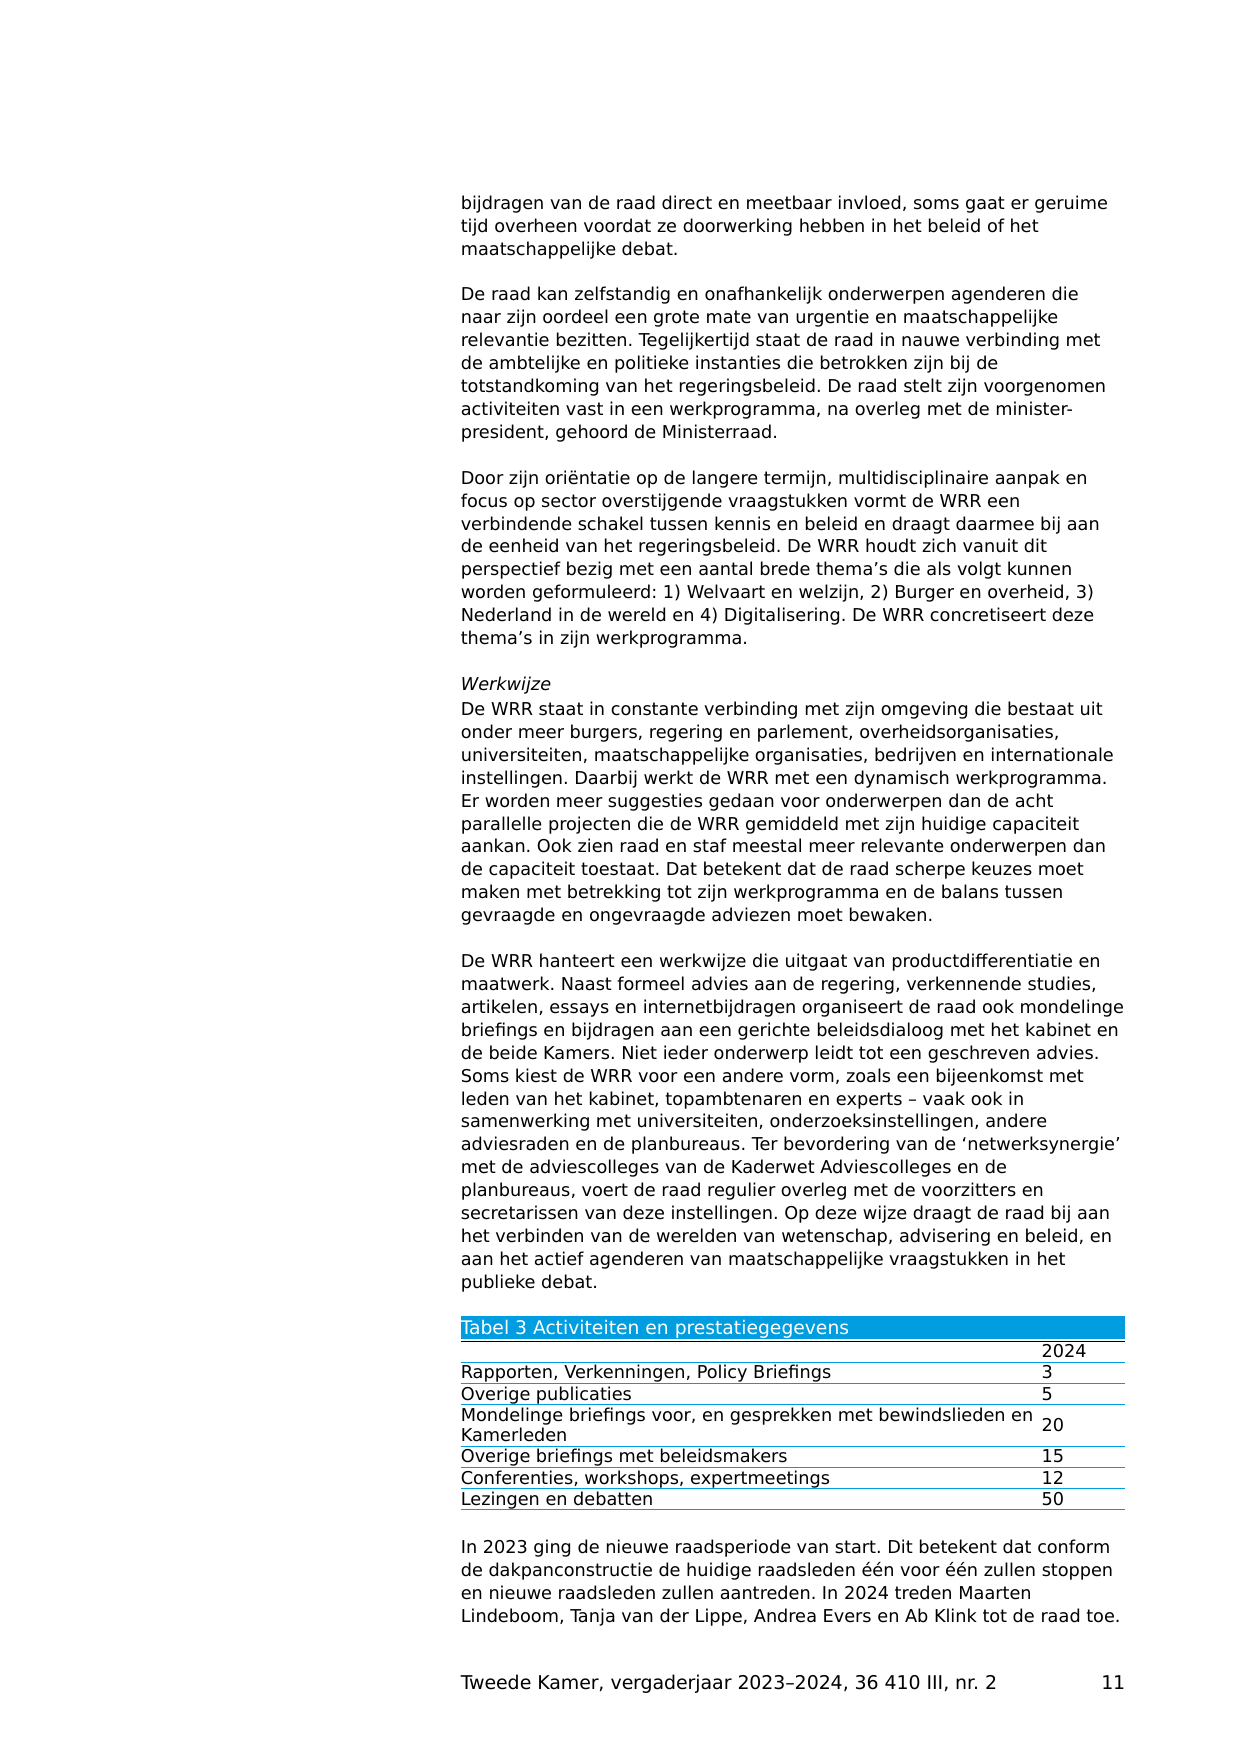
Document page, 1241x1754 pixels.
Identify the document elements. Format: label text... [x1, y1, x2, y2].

text De WRR staat in constante verbinding met zijn omgeving die bestaat uit onder meer burgers, regering en parlement, overheidsorganisaties, universiteiten, maatschappelijke organisaties, bedrijven en internationale instellingen. Daarbij werkt de WRR met een dynamisch werkprogramma. Er worden meer suggesties gedaan voor onderwerpen dan de acht parallelle projecten die de WRR gemiddeld met zijn huidige capaciteit aankan. Ook zien raad en staf meestal meer relevante onderwerpen dan de capaciteit toestaat. Dat betekent dat de raad scherpe keuzes moet maken met betrekking tot zijn werkprogramma en de balans tussen gevraagde en ongevraagde adviezen moet bewaken. [461, 697, 1125, 926]
table_cell 12 [1039, 1468, 1125, 1488]
table_cell 2024 [1039, 1342, 1125, 1362]
text In 2023 ging de nieuwe raadsperiode van start. Dit betekent dat conform de dakpanconstructie de huidige raadsleden één voor één zullen stoppen en nieuwe raadsleden zullen aantreden. In 2024 treden Maarten Lindeboom, Tanja van der Lippe, Andrea Evers en Ab Klink tot de raad toe. [461, 1535, 1125, 1627]
table_cell Overige publicaties [461, 1384, 1038, 1404]
table_cell Overige briefings met beleidsmakers [461, 1447, 1038, 1467]
table_cell Conferenties, workshops, expertmeetings [461, 1468, 1038, 1488]
table_cell [461, 1342, 1038, 1362]
text De raad kan zelfstandig en onafhankelijk onderwerpen agenderen die naar zijn oordeel een grote mate van urgentie en maatschappelijke relevantie bezitten. Tegelijkertijd staat de raad in nauwe verbinding met de ambtelijke en politieke instanties die betrokken zijn bij de totstandkoming van het regeringsbeleid. De raad stelt zijn voorgenomen activiteiten vast in een werkprogramma, na overleg met de minister-president, gehoord de Ministerraad. [461, 282, 1125, 443]
table_cell 3 [1039, 1363, 1125, 1383]
table_cell Mondelinge briefings voor, en gesprekken met bewindslieden en Kamerleden [461, 1405, 1038, 1446]
table_cell 50 [1039, 1489, 1125, 1509]
table_cell Rapporten, Verkenningen, Policy Briefings [461, 1363, 1038, 1383]
table_cell 15 [1039, 1447, 1125, 1467]
table_cell 5 [1039, 1384, 1125, 1404]
text Door zijn oriëntatie op de langere termijn, multidisciplinaire aanpak en focus op sector overstijgende vraagstukken vormt de WRR een verbindende schakel tussen kennis en beleid en draagt daarmee bij aan de eenheid van het regeringsbeleid. De WRR houdt zich vanuit dit perspectief bezig met een aantal brede thema’s die als volgt kunnen worden geformuleerd: 1) Welvaart en welzijn, 2) Burger en overheid, 3) Nederland in de wereld en 4) Digitalisering. De WRR concretiseert deze thema’s in zijn werkprogramma. [461, 466, 1125, 649]
text Werkwijze [461, 672, 1125, 695]
text bijdragen van de raad direct en meetbaar invloed, soms gaat er geruime tijd overheen voordat ze doorwerking hebben in het beleid of het maatschappelijke debat. [461, 191, 1125, 259]
text De WRR hanteert een werkwijze die uitgaat van productdifferentiatie en maatwerk. Naast formeel advies aan de regering, verkennende studies, artikelen, essays en internetbijdragen organiseert de raad ook mondelinge briefings en bijdragen aan een gerichte beleidsdialoog met het kabinet en de beide Kamers. Niet ieder onderwerp leidt tot een geschreven advies. Soms kiest de WRR voor een andere vorm, zoals een bijeenkomst met leden van het kabinet, topambtenaren en experts – vaak ook in samenwerking met universiteiten, onderzoeksinstellingen, andere adviesraden en de planbureaus. Ter bevordering van de ‘netwerksynergie’ met de adviescolleges van de Kaderwet Adviescolleges en de planbureaus, voert de raad regulier overleg met de voorzitters en secretarissen van deze instellingen. Op deze wijze draagt de raad bij aan het verbinden van de werelden van wetenschap, advisering en beleid, en aan het actief agenderen van maatschappelijke vraagstukken in het publieke debat. [461, 949, 1125, 1293]
table_cell 20 [1039, 1405, 1125, 1446]
table_cell Lezingen en debatten [461, 1489, 1038, 1509]
